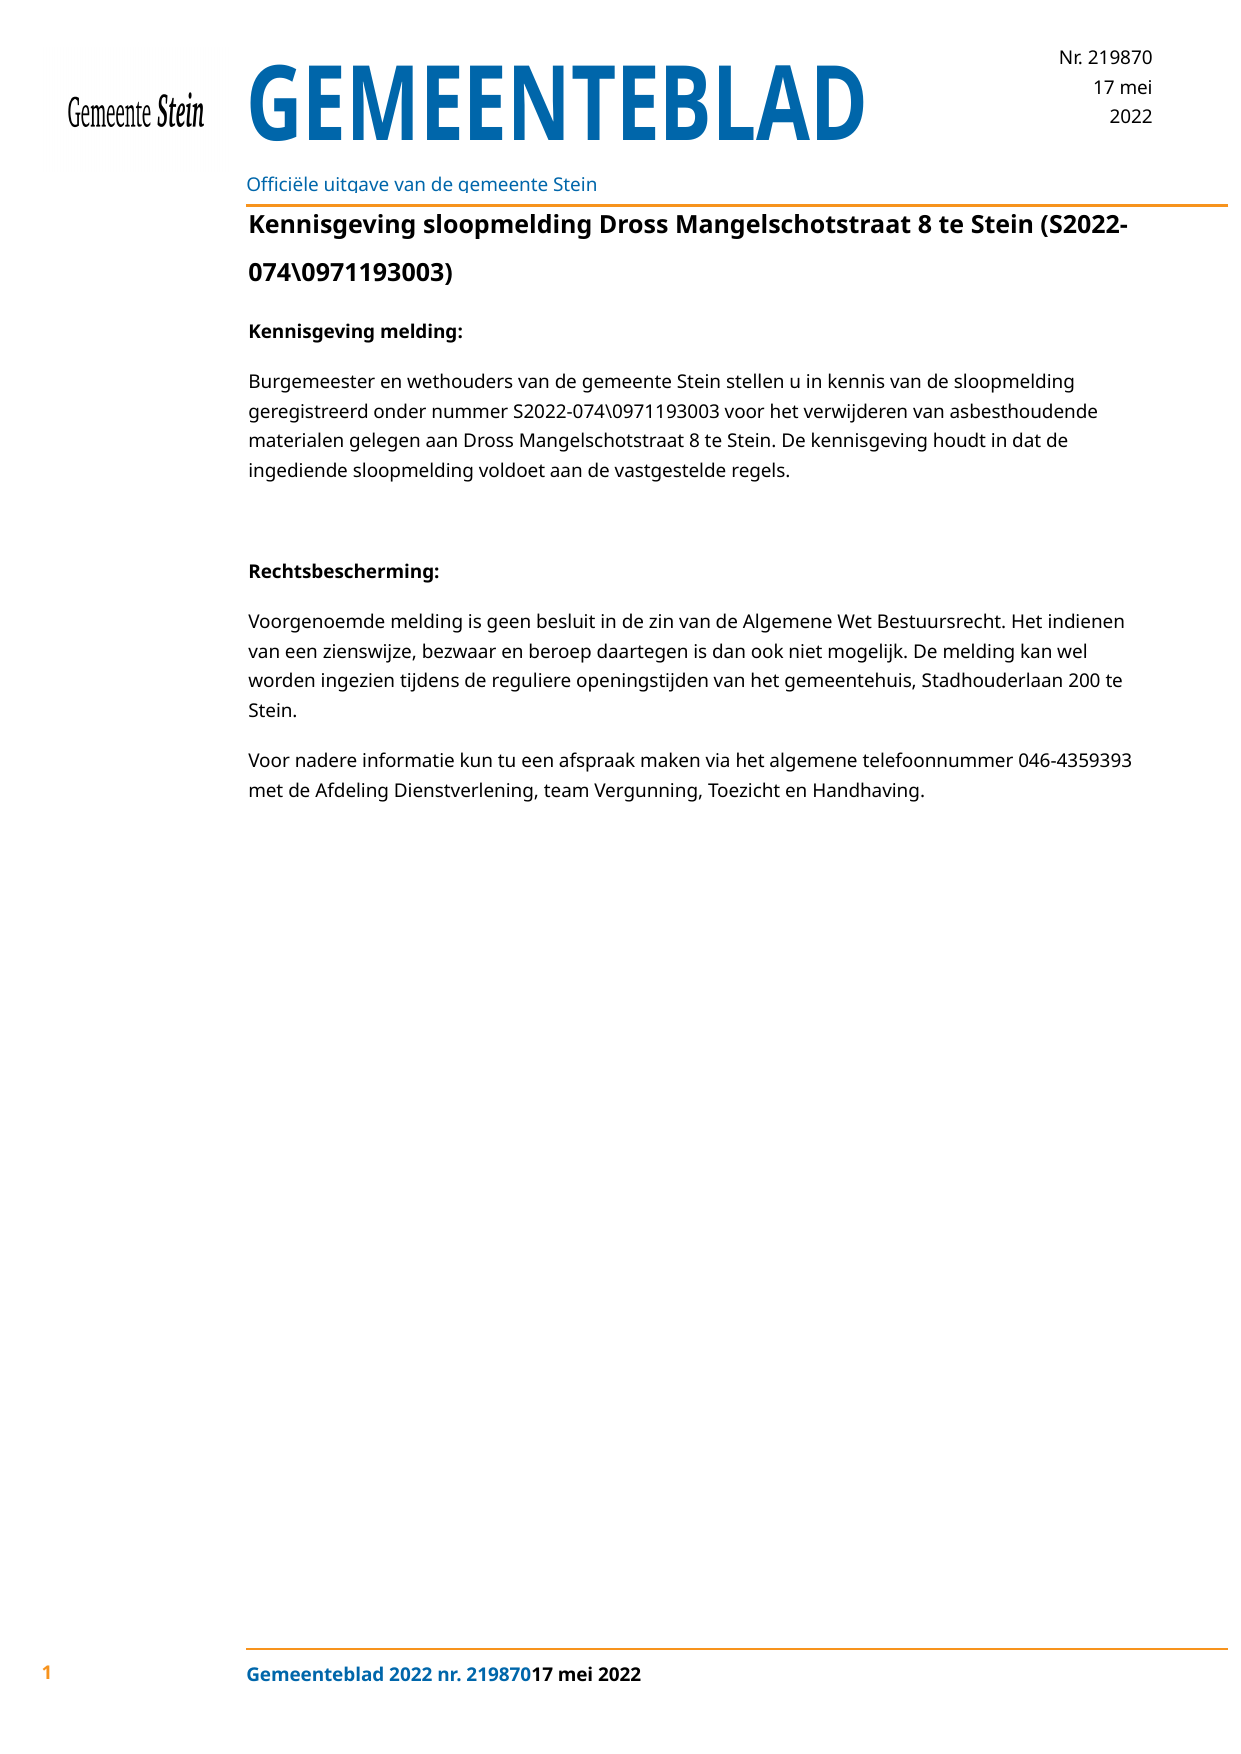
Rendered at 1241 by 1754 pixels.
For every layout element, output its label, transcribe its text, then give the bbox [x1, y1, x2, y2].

text Rechtsbescherming: [248, 558, 1152, 584]
text Burgemeester en wethouders van de gemeente Stein stellen u in kennis van de sloopmelding geregistreerd onder nummer S2022-074\0971193003 voor het verwijderen van asbesthoudende materialen gelegen aan Dross Mangelschotstraat 8 te Stein. De kennisgeving houdt in dat de ingediende sloopmelding voldoet aan de vastgestelde regels. [248, 368, 1152, 483]
text Voorgenoemde melding is geen besluit in de zin van de Algemene Wet Bestuursrecht. Het indienen van een zienswijze, bezwaar en beroep daartegen is dan ook niet mogelijk. De melding kan wel worden ingezien tijdens de reguliere openingstijden van het gemeentehuis, Stadhouderlaan 200 te Stein. [248, 608, 1152, 723]
text Kennisgeving sloopmelding Dross Mangelschotstraat 8 te Stein (S2022-074\0971193003) [248, 207, 1152, 288]
text Kennisgeving melding: [248, 318, 1152, 344]
text Voor nadere informatie kun tu een afspraak maken via het algemene telefoonnummer 046-4359393 met de Afdeling Dienstverlening, team Vergunning, Toezicht en Handhaving. [248, 747, 1152, 803]
picture [41, 47, 231, 172]
